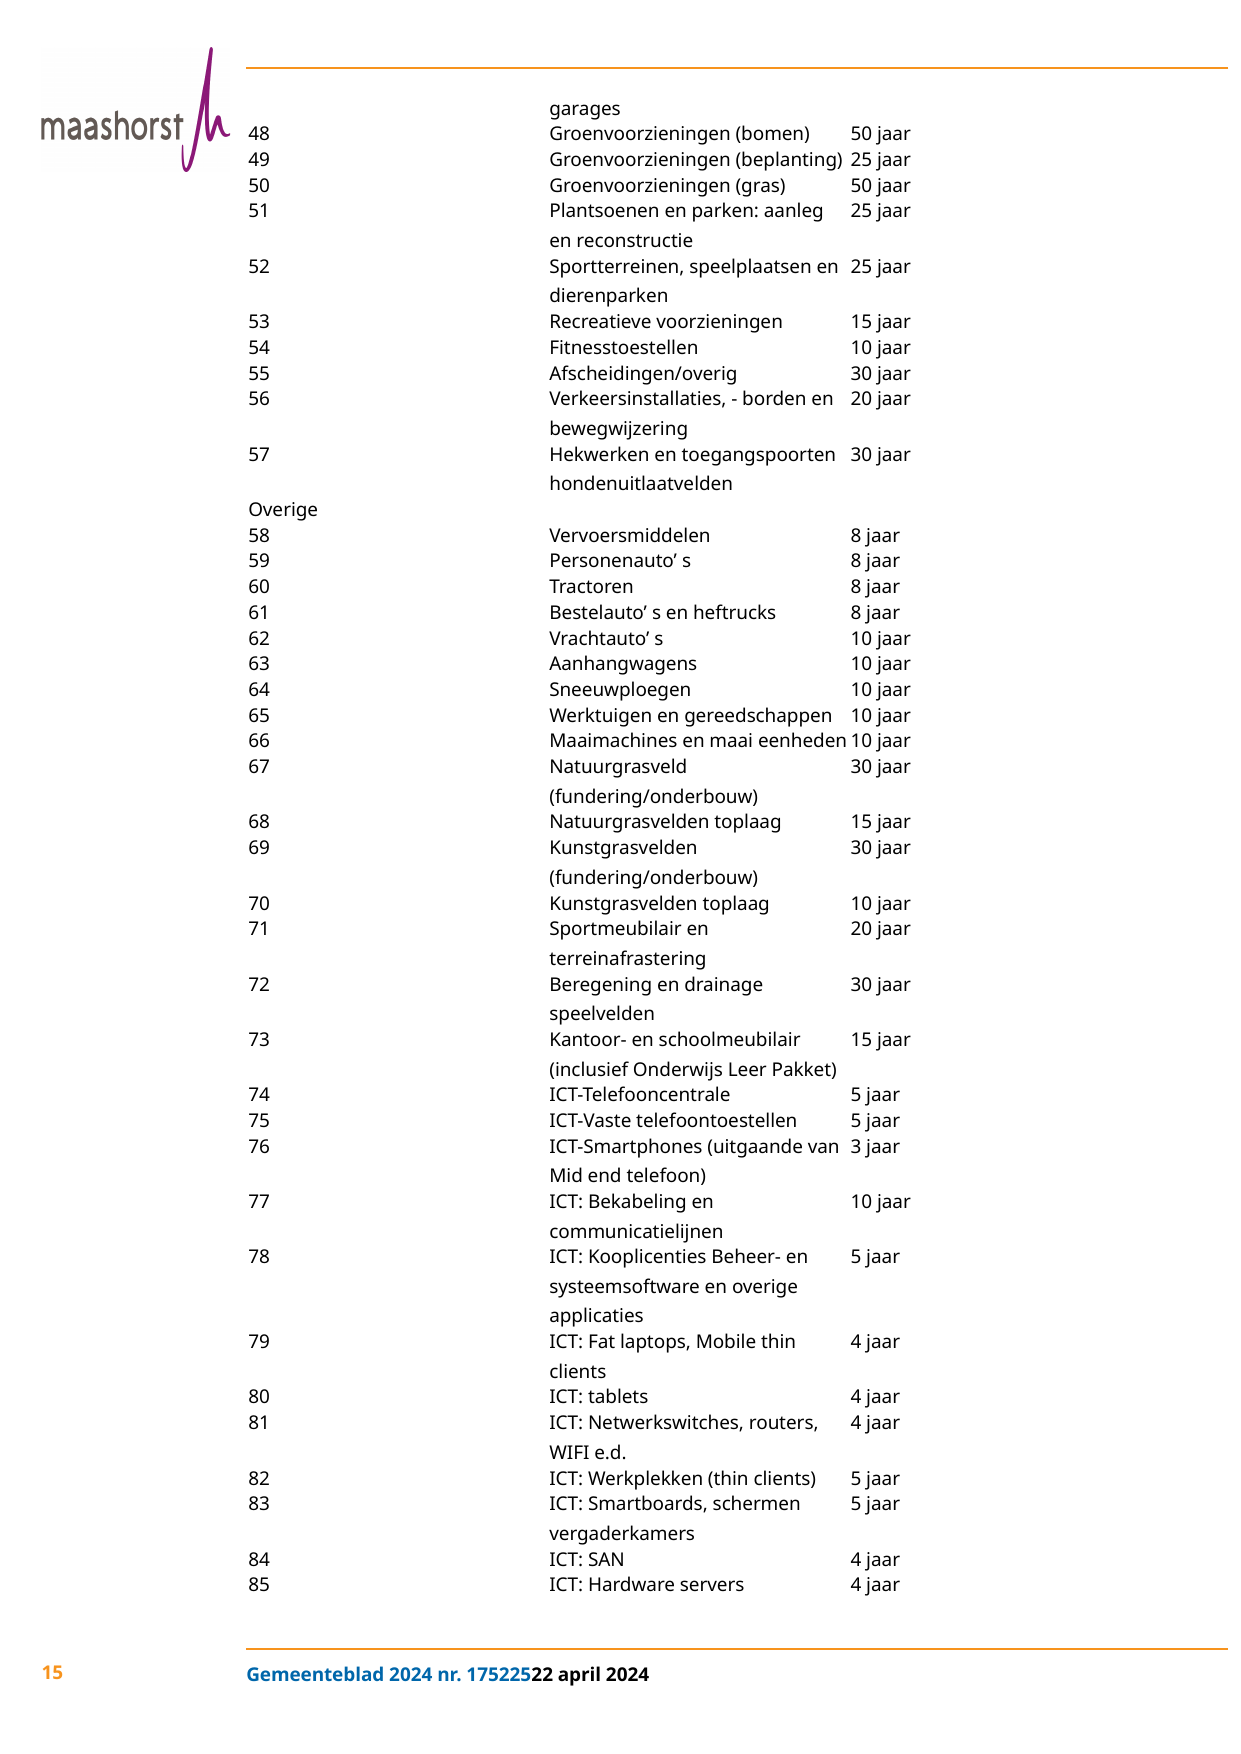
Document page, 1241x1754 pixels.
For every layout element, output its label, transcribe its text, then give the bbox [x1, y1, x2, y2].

table_cell 55 [248, 360, 549, 386]
table_cell Personenauto’ s [549, 548, 850, 573]
table_cell 8 jaar [850, 599, 1152, 625]
table_cell Hekwerken en toegangspoorten hondenuitlaatvelden [549, 441, 850, 496]
table_cell 8 jaar [850, 522, 1152, 548]
table_cell 62 [248, 625, 549, 651]
table_cell 50 [248, 172, 549, 198]
table_cell ICT: Werkplekken (thin clients) [549, 1465, 850, 1491]
table_cell 74 [248, 1081, 549, 1107]
table_cell 56 [248, 386, 549, 441]
table_cell Vrachtauto’ s [549, 625, 850, 651]
table_cell 5 jaar [850, 1491, 1152, 1546]
table_cell 4 jaar [850, 1410, 1152, 1465]
table_cell 52 [248, 253, 549, 308]
table_cell ICT: Smartboards, schermen vergaderkamers [549, 1491, 850, 1546]
table_cell ICT-Smartphones (uitgaande van Mid end telefoon) [549, 1133, 850, 1188]
table_cell 80 [248, 1384, 549, 1409]
table_cell Werktuigen en gereedschappen [549, 702, 850, 728]
table_cell [248, 95, 549, 121]
table_cell 30 jaar [850, 835, 1152, 890]
table_cell 15 jaar [850, 1026, 1152, 1081]
table_cell 60 [248, 573, 549, 599]
table_cell Natuurgrasvelden toplaag [549, 809, 850, 834]
table_cell 3 jaar [850, 1133, 1152, 1188]
table_cell Verkeersinstallaties, - borden en bewegwijzering [549, 386, 850, 441]
table_cell Kunstgrasvelden (fundering/onderbouw) [549, 835, 850, 890]
table_cell 8 jaar [850, 573, 1152, 599]
table_cell 5 jaar [850, 1465, 1152, 1491]
table_cell ICT: Hardware servers [549, 1572, 850, 1597]
table_cell 76 [248, 1133, 549, 1188]
table_cell Afscheidingen/overig [549, 360, 850, 386]
table_cell 84 [248, 1546, 549, 1572]
table_cell Beregening en drainage speelvelden [549, 971, 850, 1026]
table_cell 85 [248, 1572, 549, 1597]
table_cell 63 [248, 651, 549, 676]
table_cell ICT: Bekabeling en communicatielijnen [549, 1188, 850, 1243]
table_cell 81 [248, 1410, 549, 1465]
table_cell Maaimachines en maai eenheden [549, 728, 850, 753]
table_cell 57 [248, 441, 549, 496]
table_cell 10 jaar [850, 651, 1152, 676]
table_cell ICT: Fat laptops, Mobile thin clients [549, 1329, 850, 1384]
table_cell 67 [248, 754, 549, 809]
table_cell 68 [248, 809, 549, 834]
table_cell 65 [248, 702, 549, 728]
table_cell Tractoren [549, 573, 850, 599]
table_cell 25 jaar [850, 146, 1152, 172]
table_cell Plantsoenen en parken: aanleg en reconstructie [549, 198, 850, 253]
table_cell ICT-Vaste telefoontoestellen [549, 1107, 850, 1133]
table_cell 5 jaar [850, 1244, 1152, 1328]
table_cell 15 jaar [850, 809, 1152, 834]
table_cell 77 [248, 1188, 549, 1243]
table_cell Sportmeubilair en terreinafrastering [549, 916, 850, 971]
table_cell 4 jaar [850, 1329, 1152, 1384]
table_cell Sportterreinen, speelplaatsen en dierenparken [549, 253, 850, 308]
table_cell 51 [248, 198, 549, 253]
table_cell ICT-Telefooncentrale [549, 1081, 850, 1107]
table_cell 5 jaar [850, 1081, 1152, 1107]
table_cell 10 jaar [850, 625, 1152, 651]
picture [41, 47, 231, 172]
table_cell 10 jaar [850, 676, 1152, 702]
table_cell 79 [248, 1329, 549, 1384]
table_cell Fitnesstoestellen [549, 334, 850, 360]
table_cell 73 [248, 1026, 549, 1081]
table_cell Overige [248, 496, 1152, 522]
table_cell [850, 95, 1152, 121]
table_cell Aanhangwagens [549, 651, 850, 676]
table_cell ICT: tablets [549, 1384, 850, 1409]
table_cell 20 jaar [850, 916, 1152, 971]
table_cell 10 jaar [850, 890, 1152, 916]
table_cell Sneeuwploegen [549, 676, 850, 702]
table_cell 64 [248, 676, 549, 702]
table_cell 10 jaar [850, 334, 1152, 360]
table_cell 4 jaar [850, 1546, 1152, 1572]
table_cell 30 jaar [850, 754, 1152, 809]
table_cell Natuurgrasveld (fundering/onderbouw) [549, 754, 850, 809]
table_cell ICT: Kooplicenties Beheer- en systeemsoftware en overige applicaties [549, 1244, 850, 1328]
table_cell 75 [248, 1107, 549, 1133]
table_cell Groenvoorzieningen (bomen) [549, 121, 850, 146]
table_cell 69 [248, 835, 549, 890]
table_cell Groenvoorzieningen (beplanting) [549, 146, 850, 172]
table_cell 58 [248, 522, 549, 548]
table_cell 61 [248, 599, 549, 625]
table_cell Kunstgrasvelden toplaag [549, 890, 850, 916]
table_cell 82 [248, 1465, 549, 1491]
table_cell 10 jaar [850, 702, 1152, 728]
table_cell 54 [248, 334, 549, 360]
table_cell 49 [248, 146, 549, 172]
table_cell ICT: SAN [549, 1546, 850, 1572]
table_cell Recreatieve voorzieningen [549, 308, 850, 334]
table_cell 53 [248, 308, 549, 334]
table_cell 8 jaar [850, 548, 1152, 573]
table_cell 48 [248, 121, 549, 146]
table_cell Vervoersmiddelen [549, 522, 850, 548]
table_cell 25 jaar [850, 253, 1152, 308]
table_cell 25 jaar [850, 198, 1152, 253]
table_cell 59 [248, 548, 549, 573]
table_cell 50 jaar [850, 172, 1152, 198]
table_cell 66 [248, 728, 549, 753]
table_cell 5 jaar [850, 1107, 1152, 1133]
table_cell 30 jaar [850, 971, 1152, 1026]
table_cell ICT: Netwerkswitches, routers, WIFI e.d. [549, 1410, 850, 1465]
table_cell 4 jaar [850, 1384, 1152, 1409]
table_cell 10 jaar [850, 1188, 1152, 1243]
table_cell 10 jaar [850, 728, 1152, 753]
table_cell Groenvoorzieningen (gras) [549, 172, 850, 198]
table_cell 30 jaar [850, 360, 1152, 386]
table_cell 15 jaar [850, 308, 1152, 334]
table_cell 70 [248, 890, 549, 916]
table_cell Kantoor- en schoolmeubilair (inclusief Onderwijs Leer Pakket) [549, 1026, 850, 1081]
table_cell 50 jaar [850, 121, 1152, 146]
table_cell 4 jaar [850, 1572, 1152, 1597]
table_cell 83 [248, 1491, 549, 1546]
table_cell 78 [248, 1244, 549, 1328]
table_cell garages [549, 95, 850, 121]
table_cell 71 [248, 916, 549, 971]
table_cell 20 jaar [850, 386, 1152, 441]
table_cell 72 [248, 971, 549, 1026]
table_cell 30 jaar [850, 441, 1152, 496]
table_cell Bestelauto’ s en heftrucks [549, 599, 850, 625]
